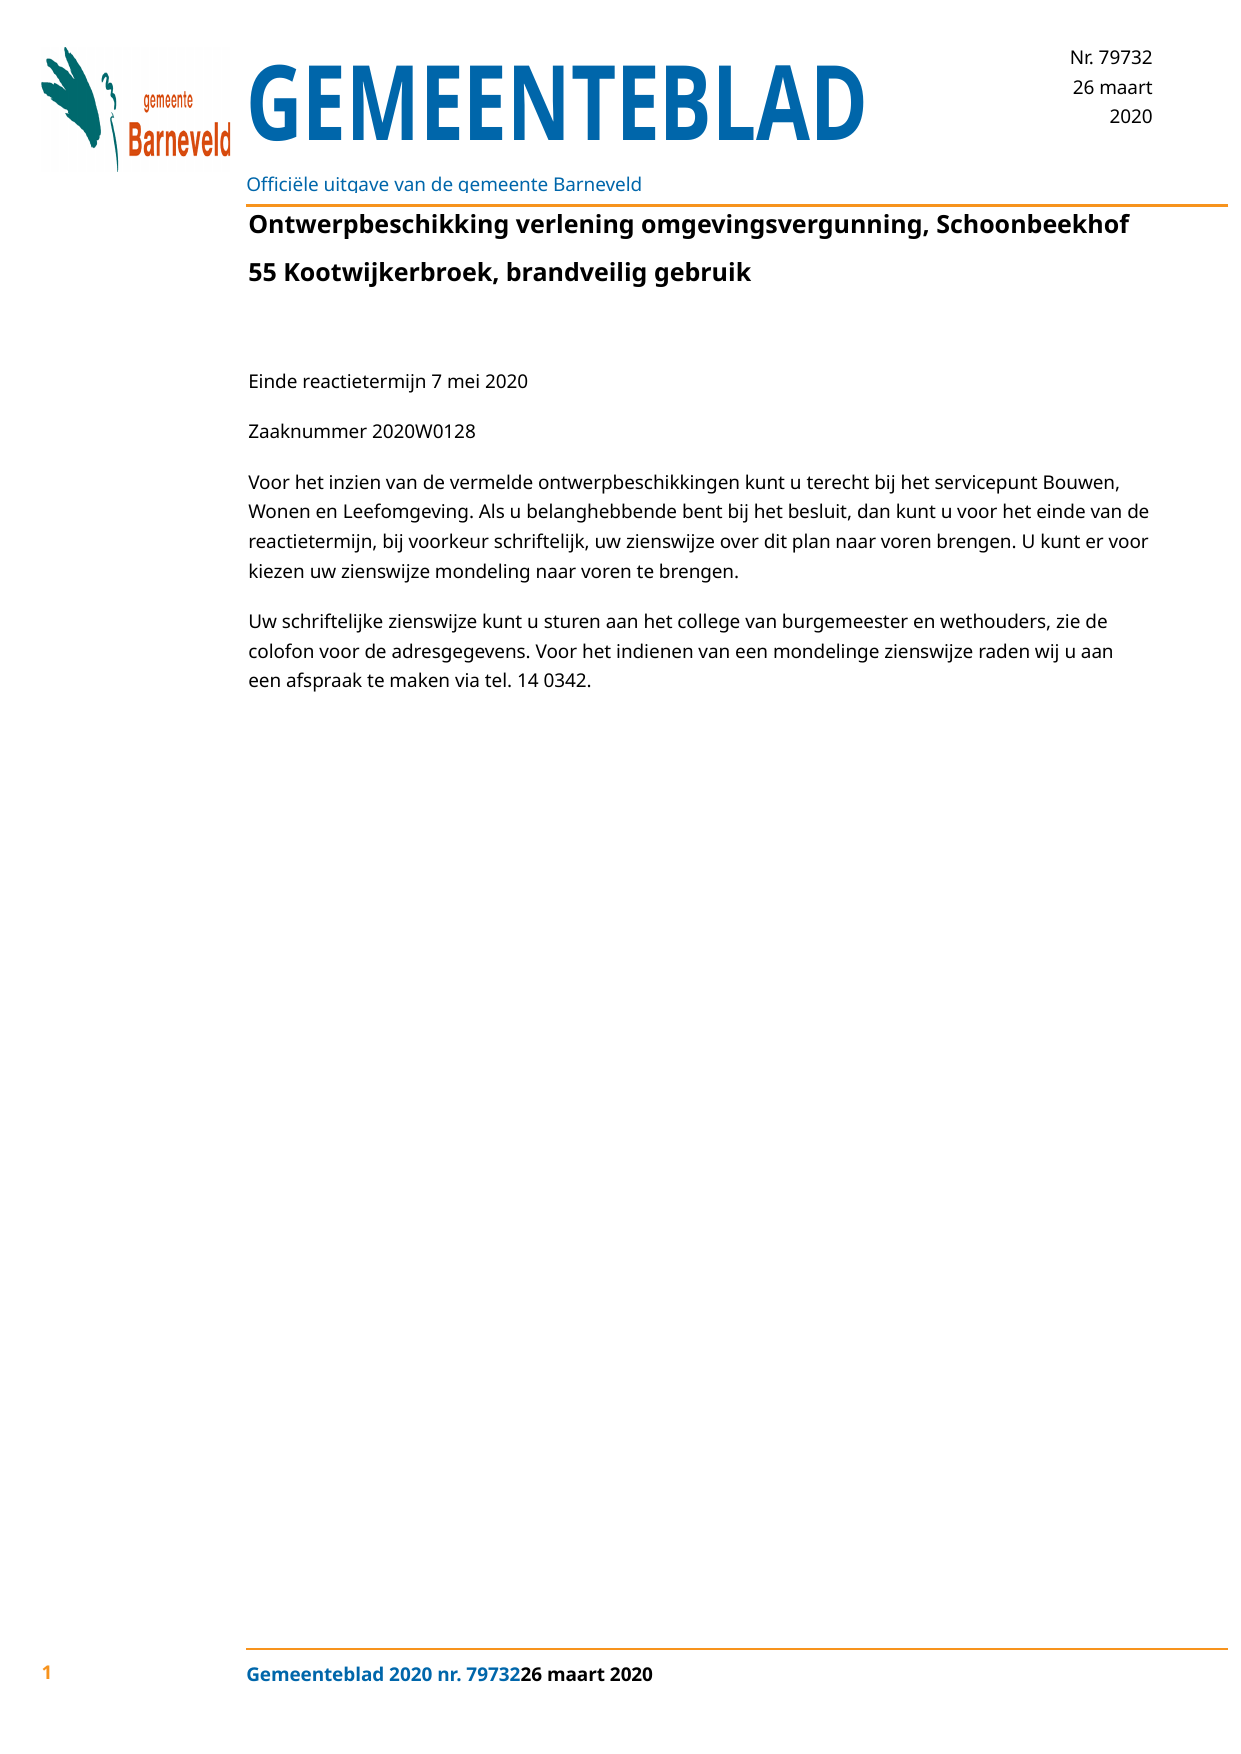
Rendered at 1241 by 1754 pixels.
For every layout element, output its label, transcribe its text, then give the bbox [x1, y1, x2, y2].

picture [41, 47, 231, 172]
text Zaaknummer 2020W0128 [248, 419, 1152, 444]
text Ontwerpbeschikking verlening omgevingsvergunning, Schoonbeekhof 55 Kootwijkerbroek, brandveilig gebruik [248, 207, 1152, 288]
text Voor het inzien van de vermelde ontwerpbeschikkingen kunt u terecht bij het servicepunt Bouwen, Wonen en Leefomgeving. Als u belanghebbende bent bij het besluit, dan kunt u voor het einde van de reactietermijn, bij voorkeur schriftelijk, uw zienswijze over dit plan naar voren brengen. U kunt er voor kiezen uw zienswijze mondeling naar voren te brengen. [248, 469, 1152, 584]
text Uw schriftelijke zienswijze kunt u sturen aan het college van burgemeester en wethouders, zie de colofon voor de adresgegevens. Voor het indienen van een mondelinge zienswijze raden wij u aan een afspraak te maken via tel. 14 0342. [248, 608, 1152, 693]
text Einde reactietermijn 7 mei 2020 [248, 368, 1152, 394]
